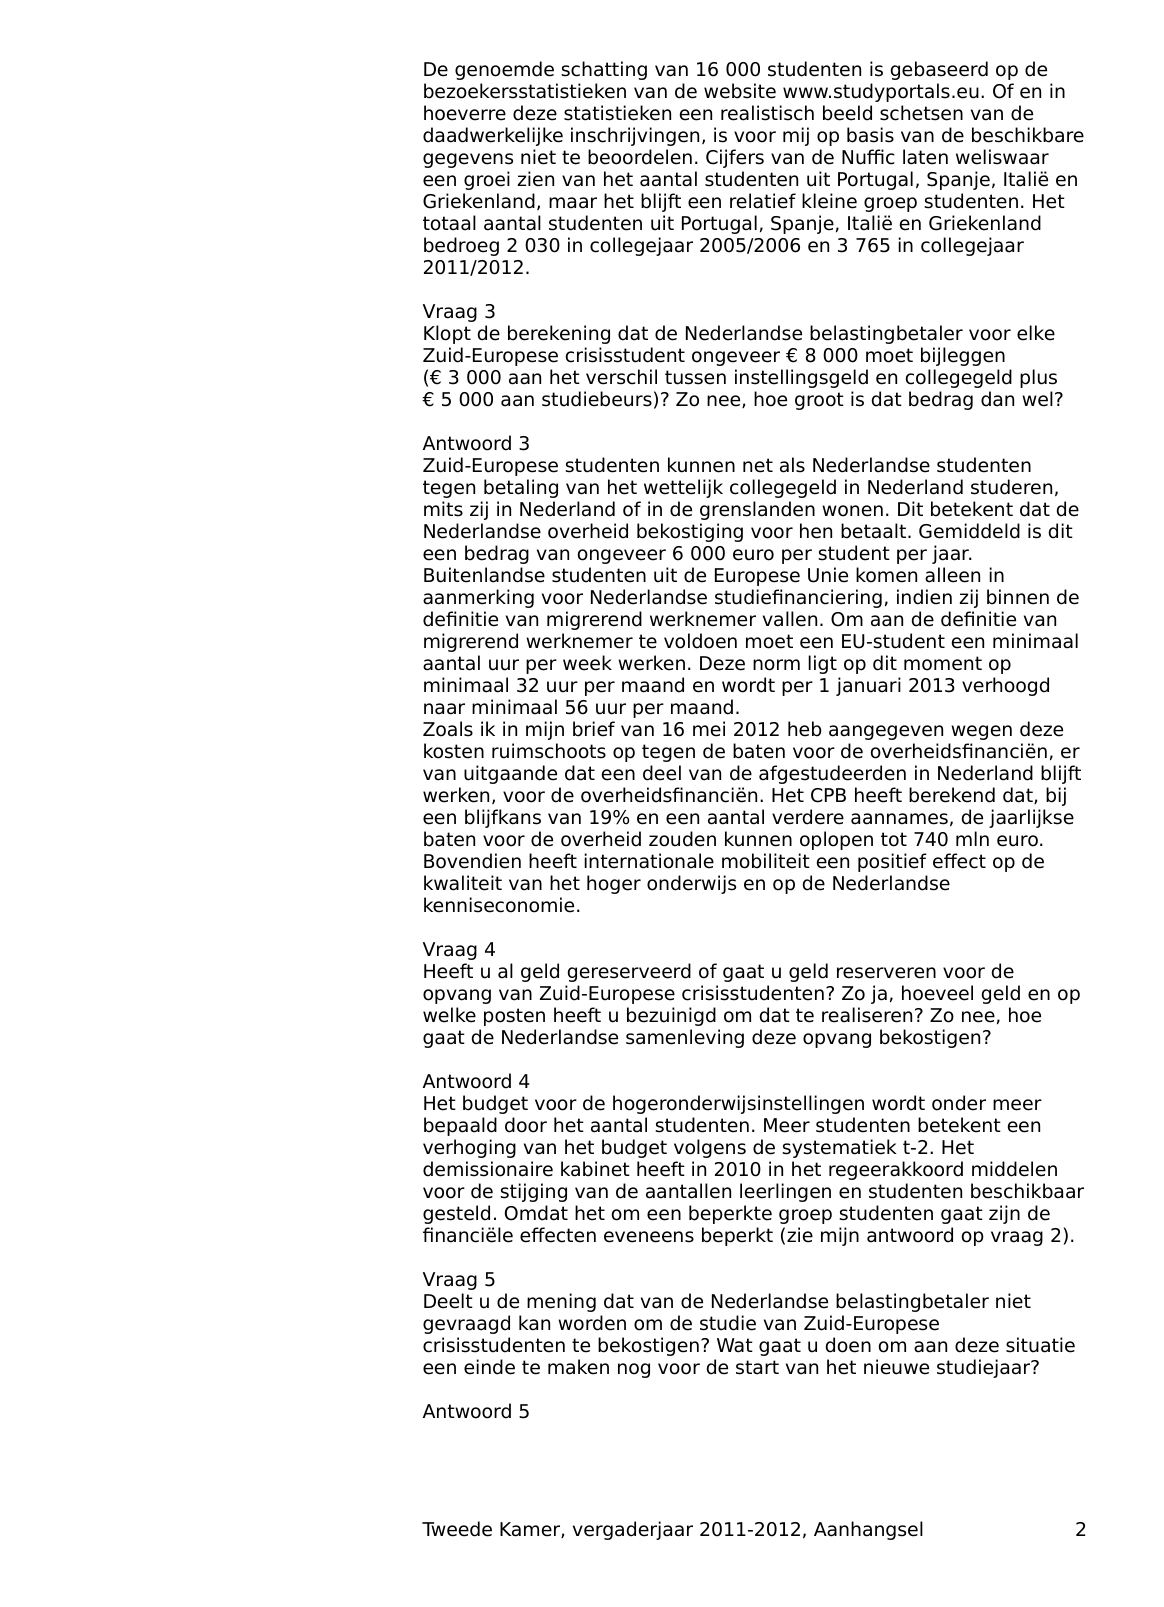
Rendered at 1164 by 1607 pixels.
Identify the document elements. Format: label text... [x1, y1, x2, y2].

text Deelt u de mening dat van de Nederlandse belastingbetaler niet gevraagd kan worden om de studie van Zuid-Europese crisisstudenten te bekostigen? Wat gaat u doen om aan deze situatie een einde te maken nog voor de start van het nieuwe studiejaar? [422, 1291, 1087, 1379]
text Vraag 3 [422, 301, 1087, 323]
text Klopt de berekening dat de Nederlandse belastingbetaler voor elke Zuid-Europese crisisstudent ongeveer € 8 000 moet bijleggen (€ 3 000 aan het verschil tussen instellingsgeld en collegegeld plus € 5 000 aan studiebeurs)? Zo nee, hoe groot is dat bedrag dan wel? [422, 323, 1087, 411]
text Heeft u al geld gereserveerd of gaat u geld reserveren voor de opvang van Zuid-Europese crisisstudenten? Zo ja, hoeveel geld en op welke posten heeft u bezuinigd om dat te realiseren? Zo nee, hoe gaat de Nederlandse samenleving deze opvang bekostigen? [422, 961, 1087, 1049]
text Antwoord 3 [422, 433, 1087, 455]
text Antwoord 5 [422, 1401, 1087, 1423]
text Zuid-Europese studenten kunnen net als Nederlandse studenten tegen betaling van het wettelijk collegegeld in Nederland studeren, mits zij in Nederland of in de grenslanden wonen. Dit betekent dat de Nederlandse overheid bekostiging voor hen betaalt. Gemiddeld is dit een bedrag van ongeveer 6 000 euro per student per jaar. [422, 455, 1087, 565]
text Antwoord 4 [422, 1071, 1087, 1093]
text Vraag 5 [422, 1269, 1087, 1291]
text Buitenlandse studenten uit de Europese Unie komen alleen in aanmerking voor Nederlandse studiefinanciering, indien zij binnen de definitie van migrerend werknemer vallen. Om aan de definitie van migrerend werknemer te voldoen moet een EU-student een minimaal aantal uur per week werken. Deze norm ligt op dit moment op minimaal 32 uur per maand en wordt per 1 januari 2013 verhoogd naar minimaal 56 uur per maand. [422, 565, 1087, 719]
text De genoemde schatting van 16 000 studenten is gebaseerd op de bezoekersstatistieken van de website www.studyportals.eu. Of en in hoeverre deze statistieken een realistisch beeld schetsen van de daadwerkelijke inschrijvingen, is voor mij op basis van de beschikbare gegevens niet te beoordelen. Cijfers van de Nuffic laten weliswaar een groei zien van het aantal studenten uit Portugal, Spanje, Italië en Griekenland, maar het blijft een relatief kleine groep studenten. Het totaal aantal studenten uit Portugal, Spanje, Italië en Griekenland bedroeg 2 030 in collegejaar 2005/2006 en 3 765 in collegejaar 2011/2012. [422, 59, 1087, 279]
text Het budget voor de hogeronderwijsinstellingen wordt onder meer bepaald door het aantal studenten. Meer studenten betekent een verhoging van het budget volgens de systematiek t-2. Het demissionaire kabinet heeft in 2010 in het regeerakkoord middelen voor de stijging van de aantallen leerlingen en studenten beschikbaar gesteld. Omdat het om een beperkte groep studenten gaat zijn de financiële effecten eveneens beperkt (zie mijn antwoord op vraag 2). [422, 1093, 1087, 1247]
text Vraag 4 [422, 939, 1087, 961]
text Zoals ik in mijn brief van 16 mei 2012 heb aangegeven wegen deze kosten ruimschoots op tegen de baten voor de overheidsfinanciën, er van uitgaande dat een deel van de afgestudeerden in Nederland blijft werken, voor de overheidsfinanciën. Het CPB heeft berekend dat, bij een blijfkans van 19% en een aantal verdere aannames, de jaarlijkse baten voor de overheid zouden kunnen oplopen tot 740 mln euro. Bovendien heeft internationale mobiliteit een positief effect op de kwaliteit van het hoger onderwijs en op de Nederlandse kenniseconomie. [422, 719, 1087, 917]
